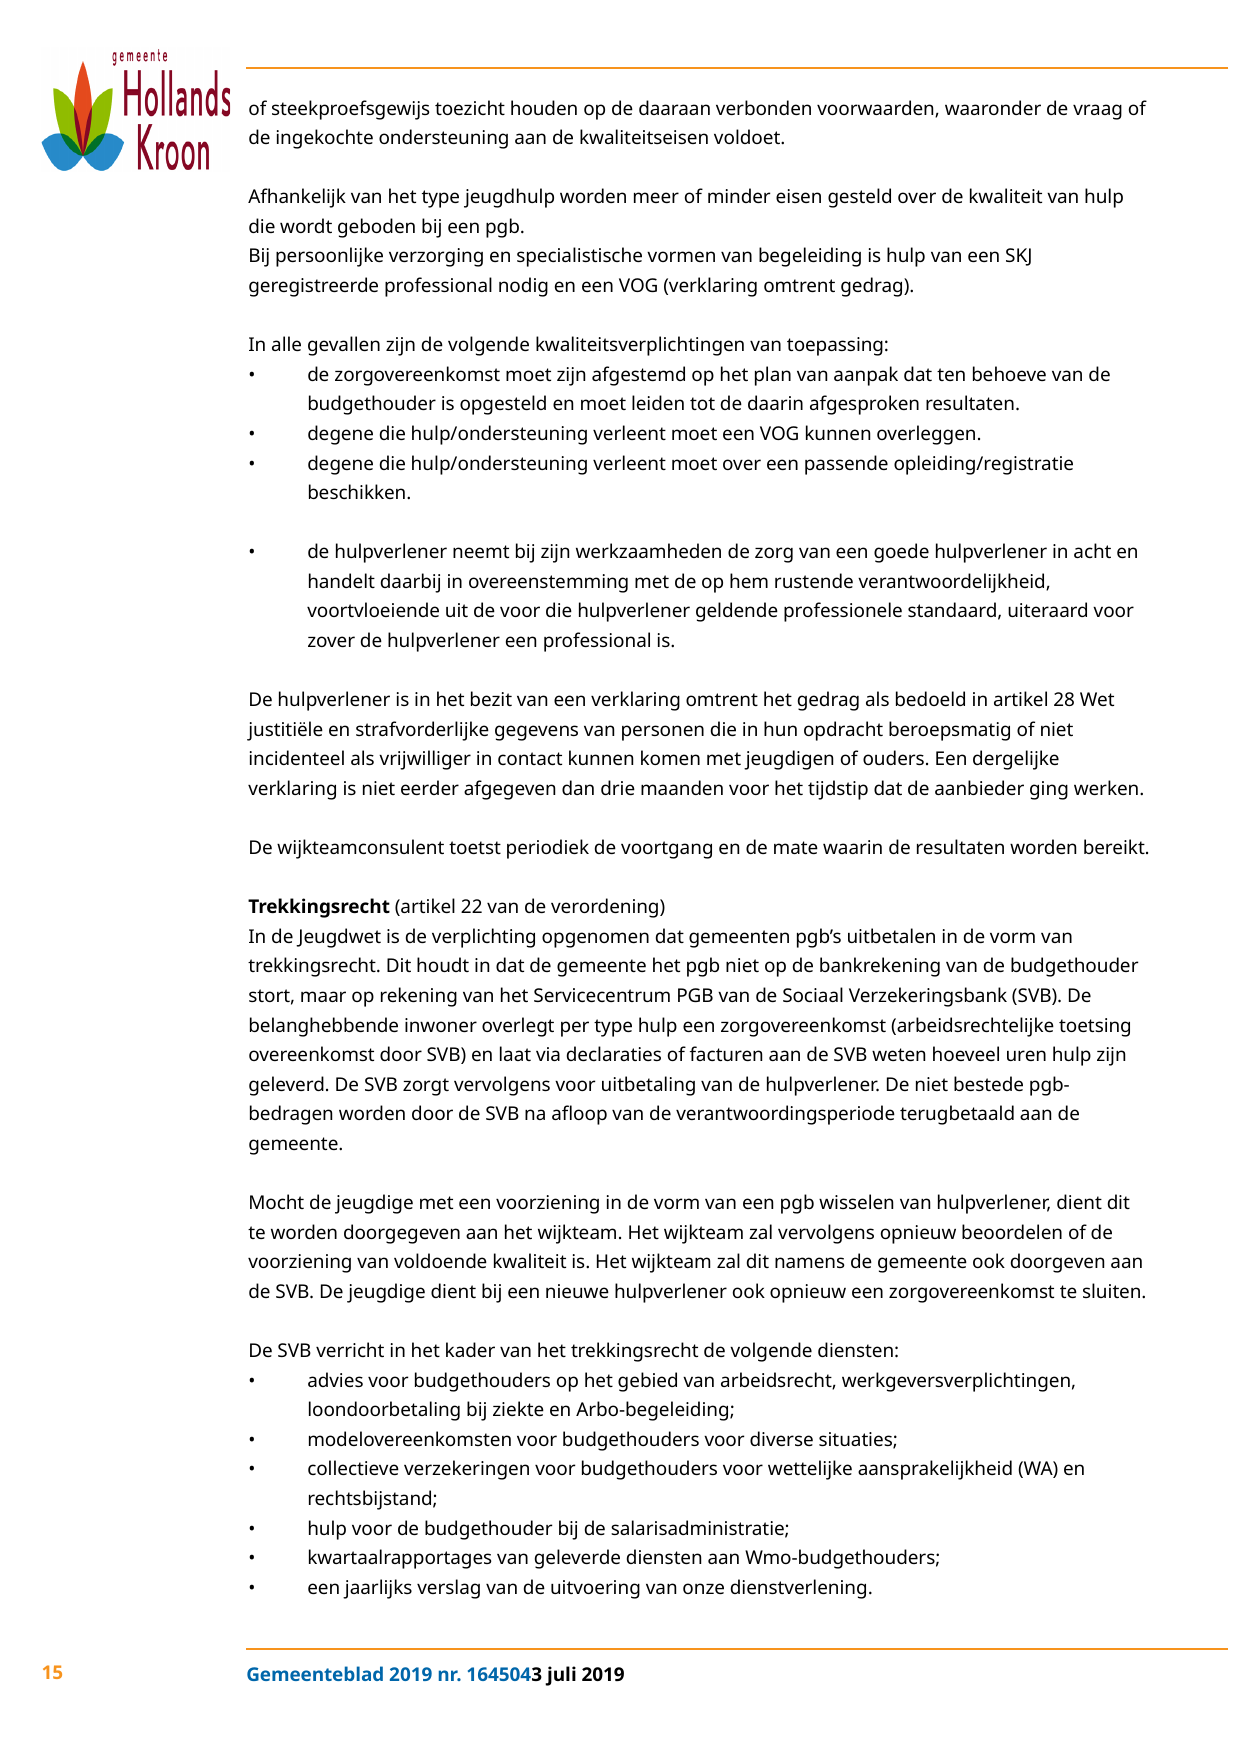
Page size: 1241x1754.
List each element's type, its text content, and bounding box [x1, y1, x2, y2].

text Mocht de jeugdige met een voorziening in de vorm van een pgb wisselen van hulpverlener, dient dit te worden doorgegeven aan het wijkteam. Het wijkteam zal vervolgens opnieuw beoordelen of de voorziening van voldoende kwaliteit is. Het wijkteam zal dit namens de gemeente ook doorgeven aan de SVB. De jeugdige dient bij een nieuwe hulpverlener ook opnieuw een zorgovereenkomst te sluiten. [248, 1189, 1152, 1304]
text Trekkingsrecht (artikel 22 van de verordening) [248, 893, 1152, 919]
list hulp voor de budgethouder bij de salarisadministratie; [248, 1515, 1152, 1541]
text De SVB verricht in het kader van het trekkingsrecht de volgende diensten: [248, 1337, 1152, 1363]
list een jaarlijks verslag van de uitvoering van onze dienstverlening. [248, 1574, 1152, 1600]
text Afhankelijk van het type jeugdhulp worden meer of minder eisen gesteld over de kwaliteit van hulp die wordt geboden bij een pgb. [248, 183, 1152, 239]
text De wijkteamconsulent toetst periodiek de voortgang en de mate waarin de resultaten worden bereikt. [248, 834, 1152, 860]
list collectieve verzekeringen voor budgethouders voor wettelijke aansprakelijkheid (WA) en rechtsbijstand; [248, 1456, 1152, 1511]
text of steekproefsgewijs toezicht houden op de daaraan verbonden voorwaarden, waaronder de vraag of de ingekochte ondersteuning aan de kwaliteitseisen voldoet. [248, 95, 1152, 150]
list degene die hulp/ondersteuning verleent moet een VOG kunnen overleggen. [248, 420, 1152, 446]
list de hulpverlener neemt bij zijn werkzaamheden de zorg van een goede hulpverlener in acht en handelt daarbij in overeenstemming met de op hem rustende verantwoordelijkheid, voortvloeiende uit de voor die hulpverlener geldende professionele standaard, uiteraard voor zover de hulpverlener een professional is. [248, 538, 1152, 653]
text De hulpverlener is in het bezit van een verklaring omtrent het gedrag als bedoeld in artikel 28 Wet justitiële en strafvorderlijke gegevens van personen die in hun opdracht beroepsmatig of niet incidenteel als vrijwilliger in contact kunnen komen met jeugdigen of ouders. Een dergelijke verklaring is niet eerder afgegeven dan drie maanden voor het tijdstip dat de aanbieder ging werken. [248, 686, 1152, 801]
list kwartaalrapportages van geleverde diensten aan Wmo-budgethouders; [248, 1544, 1152, 1570]
text In de Jeugdwet is de verplichting opgenomen dat gemeenten pgb’s uitbetalen in de vorm van trekkingsrecht. Dit houdt in dat de gemeente het pgb niet op de bankrekening van de budgethouder stort, maar op rekening van het Servicecentrum PGB van de Sociaal Verzekeringsbank (SVB). De belanghebbende inwoner overlegt per type hulp een zorgovereenkomst (arbeidsrechtelijke toetsing overeenkomst door SVB) en laat via declaraties of facturen aan de SVB weten hoeveel uren hulp zijn geleverd. De SVB zorgt vervolgens voor uitbetaling van de hulpverlener. De niet bestede pgb-bedragen worden door de SVB na afloop van de verantwoordingsperiode terugbetaald aan de gemeente. [248, 923, 1152, 1156]
picture [41, 47, 231, 172]
list modelovereenkomsten voor budgethouders voor diverse situaties; [248, 1426, 1152, 1452]
list advies voor budgethouders op het gebied van arbeidsrecht, werkgeversverplichtingen, loondoorbetaling bij ziekte en Arbo-begeleiding; [248, 1367, 1152, 1422]
text In alle gevallen zijn de volgende kwaliteitsverplichtingen van toepassing: [248, 331, 1152, 357]
list degene die hulp/ondersteuning verleent moet over een passende opleiding/registratie beschikken. [248, 450, 1152, 505]
text Bij persoonlijke verzorging en specialistische vormen van begeleiding is hulp van een SKJ geregistreerde professional nodig en een VOG (verklaring omtrent gedrag). [248, 243, 1152, 298]
list de zorgovereenkomst moet zijn afgestemd op het plan van aanpak dat ten behoeve van de budgethouder is opgesteld en moet leiden tot de daarin afgesproken resultaten. [248, 361, 1152, 416]
